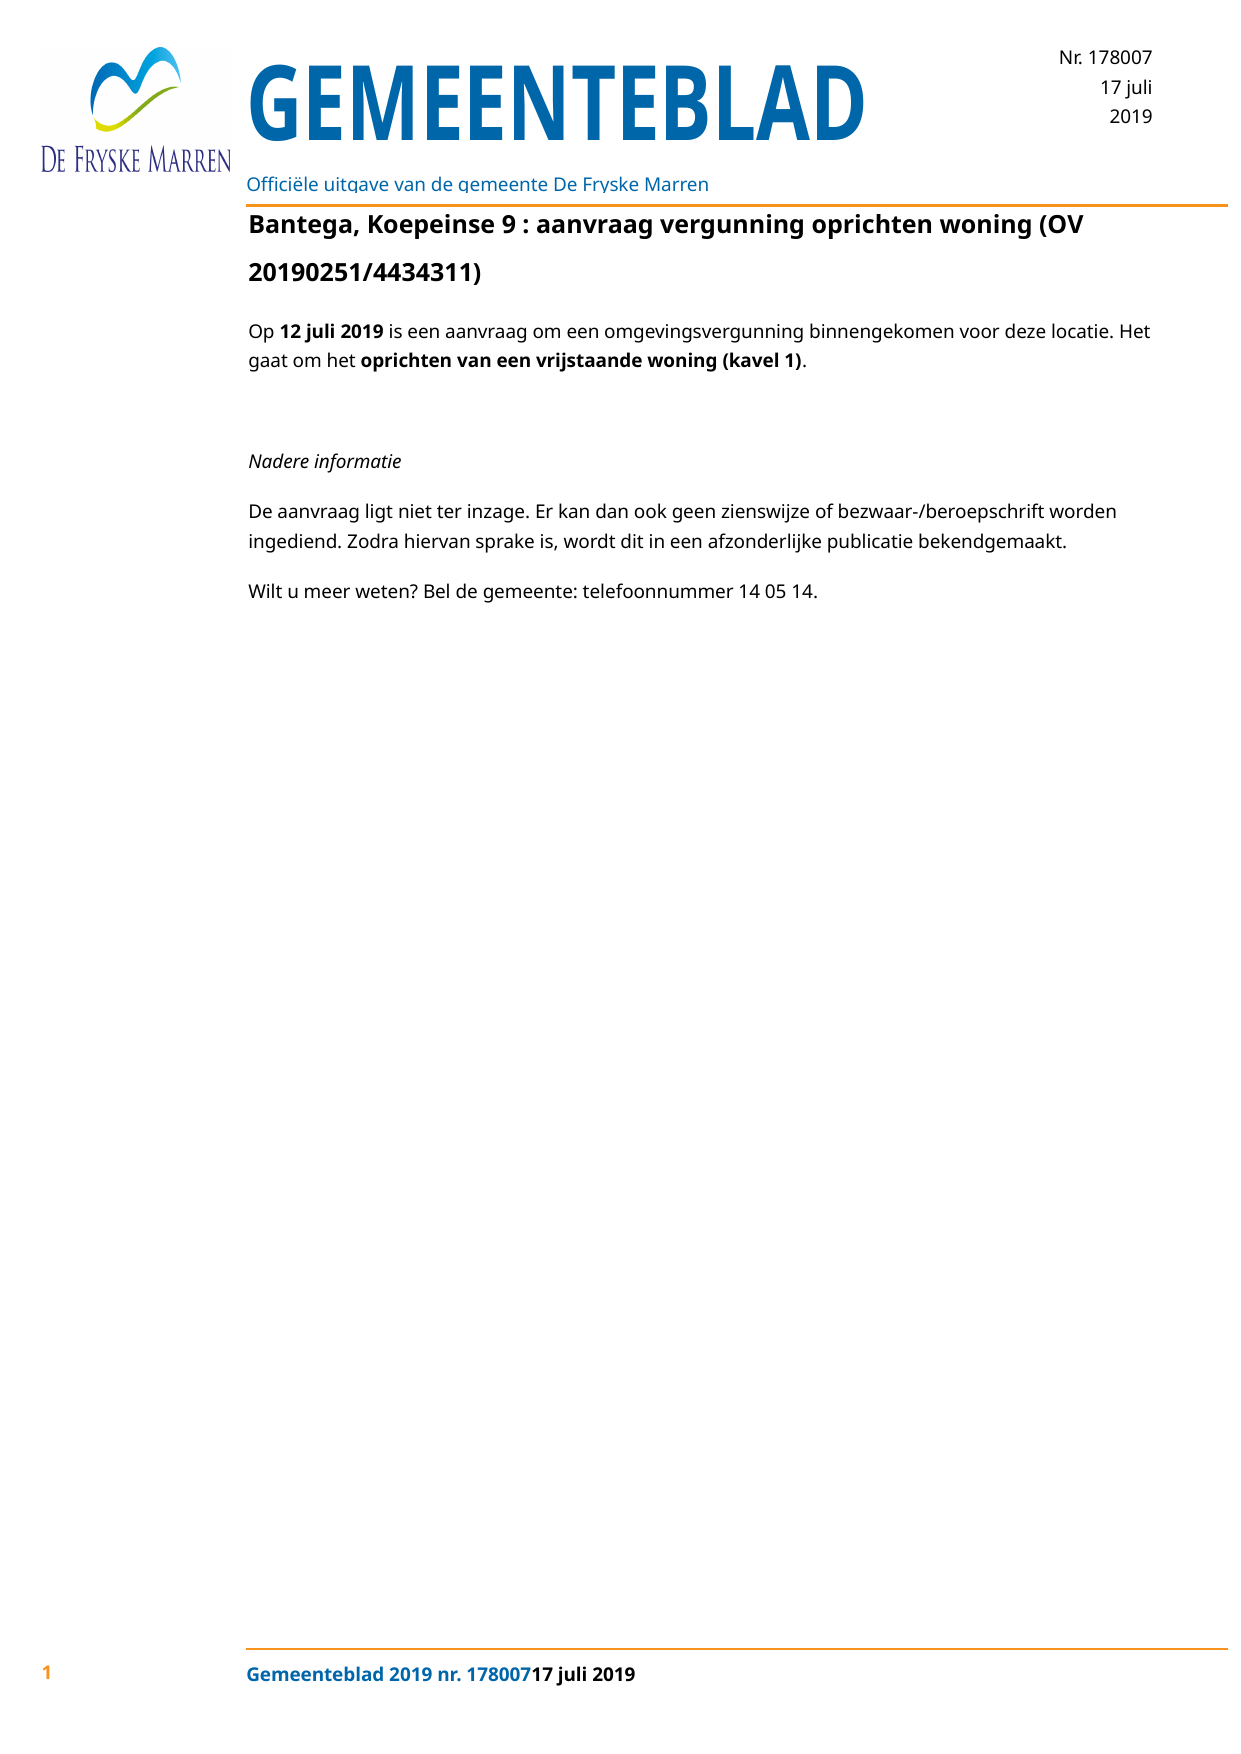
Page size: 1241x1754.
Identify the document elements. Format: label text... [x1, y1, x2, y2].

picture [41, 47, 231, 172]
text Wilt u meer weten? Bel de gemeente: telefoonnummer 14 05 14. [248, 579, 1152, 604]
text Op 12 juli 2019 is een aanvraag om een omgevingsvergunning binnengekomen voor deze locatie. Het gaat om het oprichten van een vrijstaande woning (kavel 1). [248, 318, 1152, 373]
text Nadere informatie [248, 448, 1152, 474]
text De aanvraag ligt niet ter inzage. Er kan dan ook geen zienswijze of bezwaar-/beroepschrift worden ingediend. Zodra hiervan sprake is, wordt dit in een afzonderlijke publicatie bekendgemaakt. [248, 499, 1152, 554]
text Bantega, Koepeinse 9 : aanvraag vergunning oprichten woning (OV 20190251/4434311) [248, 207, 1152, 288]
